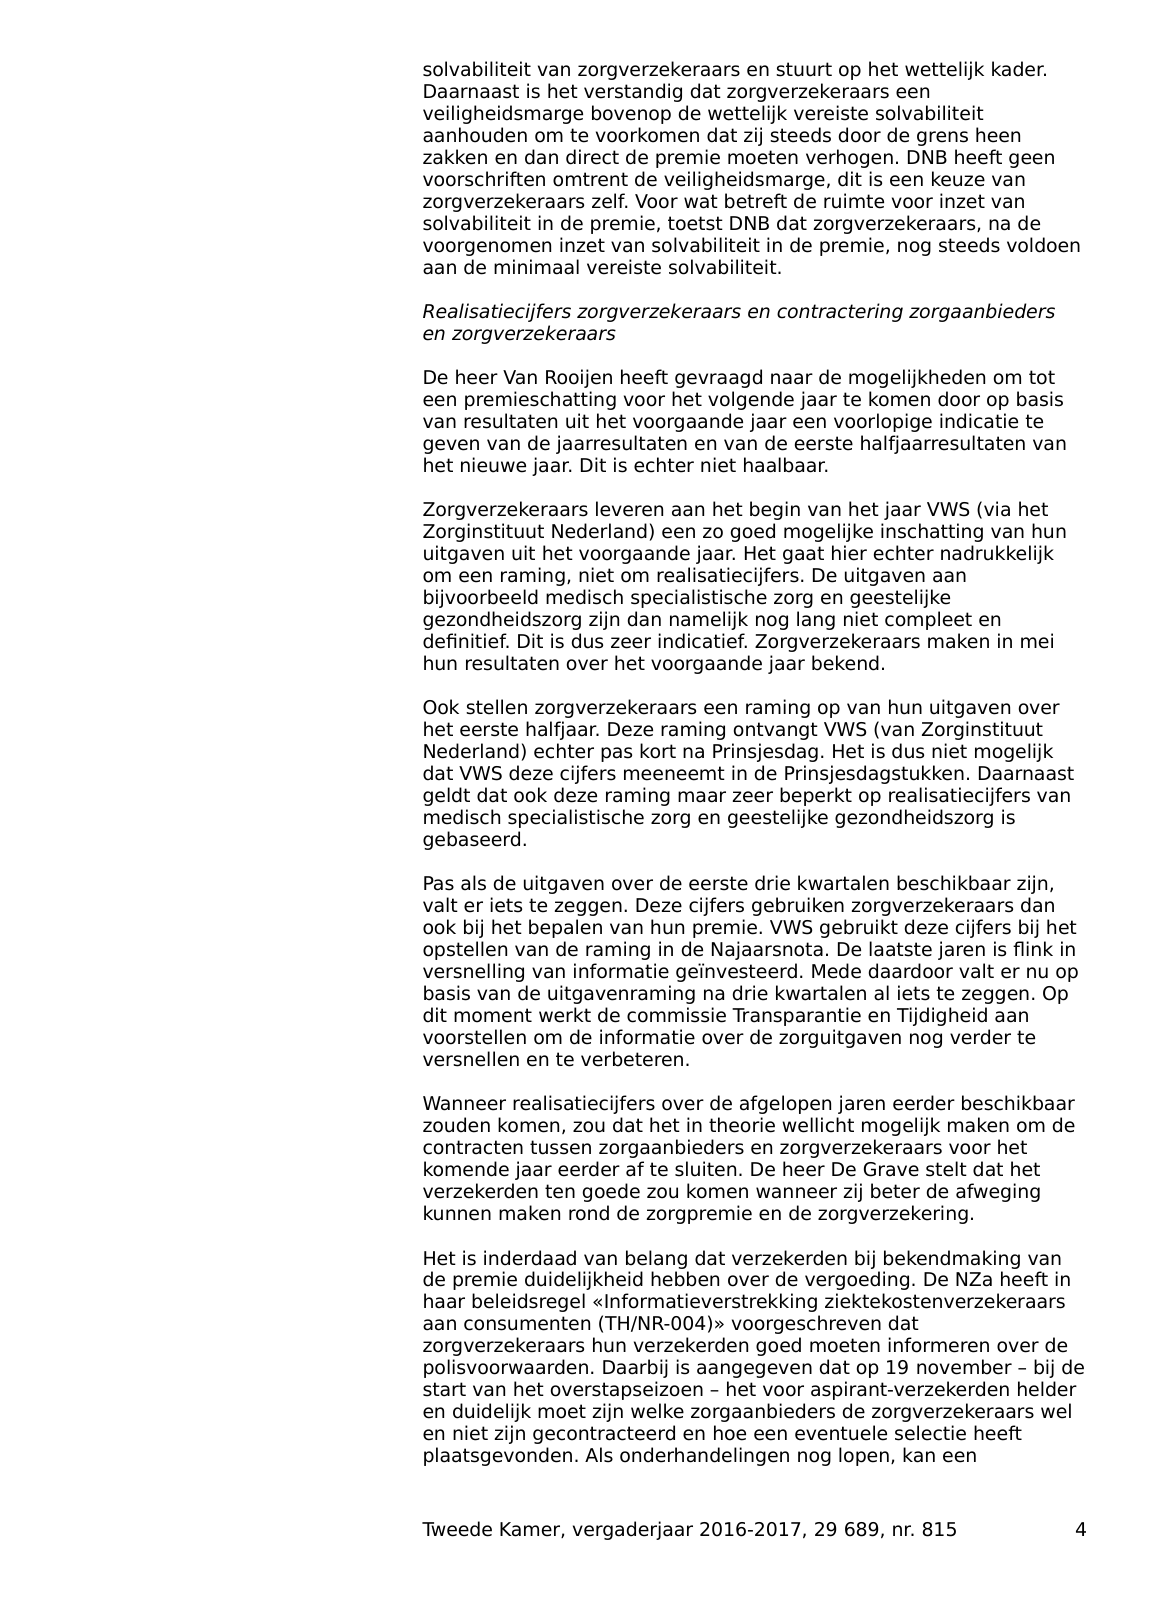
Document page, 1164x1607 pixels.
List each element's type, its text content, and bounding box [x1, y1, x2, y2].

text De heer Van Rooijen heeft gevraagd naar de mogelijkheden om tot een premieschatting voor het volgende jaar te komen door op basis van resultaten uit het voorgaande jaar een voorlopige indicatie te geven van de jaarresultaten en van de eerste halfjaarresultaten van het nieuwe jaar. Dit is echter niet haalbaar. [422, 367, 1087, 477]
text Ook stellen zorgverzekeraars een raming op van hun uitgaven over het eerste halfjaar. Deze raming ontvangt VWS (van Zorginstituut Nederland) echter pas kort na Prinsjesdag. Het is dus niet mogelijk dat VWS deze cijfers meeneemt in de Prinsjesdagstukken. Daarnaast geldt dat ook deze raming maar zeer beperkt op realisatiecijfers van medisch specialistische zorg en geestelijke gezondheidszorg is gebaseerd. [422, 697, 1087, 851]
subtitle Realisatiecijfers zorgverzekeraars en contractering zorgaanbieders en zorgverzekeraars [422, 301, 1087, 345]
text Het is inderdaad van belang dat verzekerden bij bekendmaking van de premie duidelijkheid hebben over de vergoeding. De NZa heeft in haar beleidsregel «Informatieverstrekking ziektekostenverzekeraars aan consumenten (TH/NR-004)» voorgeschreven dat zorgverzekeraars hun verzekerden goed moeten informeren over de polisvoorwaarden. Daarbij is aangegeven dat op 19 november – bij de start van het overstapseizoen – het voor aspirant-verzekerden helder en duidelijk moet zijn welke zorgaanbieders de zorgverzekeraars wel en niet zijn gecontracteerd en hoe een eventuele selectie heeft plaatsgevonden. Als onderhandelingen nog lopen, kan een [422, 1247, 1087, 1467]
text solvabiliteit van zorgverzekeraars en stuurt op het wettelijk kader. Daarnaast is het verstandig dat zorgverzekeraars een veiligheidsmarge bovenop de wettelijk vereiste solvabiliteit aanhouden om te voorkomen dat zij steeds door de grens heen zakken en dan direct de premie moeten verhogen. DNB heeft geen voorschriften omtrent de veiligheidsmarge, dit is een keuze van zorgverzekeraars zelf. Voor wat betreft de ruimte voor inzet van solvabiliteit in de premie, toetst DNB dat zorgverzekeraars, na de voorgenomen inzet van solvabiliteit in de premie, nog steeds voldoen aan de minimaal vereiste solvabiliteit. [422, 59, 1087, 279]
text Pas als de uitgaven over de eerste drie kwartalen beschikbaar zijn, valt er iets te zeggen. Deze cijfers gebruiken zorgverzekeraars dan ook bij het bepalen van hun premie. VWS gebruikt deze cijfers bij het opstellen van de raming in de Najaarsnota. De laatste jaren is flink in versnelling van informatie geïnvesteerd. Mede daardoor valt er nu op basis van de uitgavenraming na drie kwartalen al iets te zeggen. Op dit moment werkt de commissie Transparantie en Tijdigheid aan voorstellen om de informatie over de zorguitgaven nog verder te versnellen en te verbeteren. [422, 873, 1087, 1071]
text Zorgverzekeraars leveren aan het begin van het jaar VWS (via het Zorginstituut Nederland) een zo goed mogelijke inschatting van hun uitgaven uit het voorgaande jaar. Het gaat hier echter nadrukkelijk om een raming, niet om realisatiecijfers. De uitgaven aan bijvoorbeeld medisch specialistische zorg en geestelijke gezondheidszorg zijn dan namelijk nog lang niet compleet en definitief. Dit is dus zeer indicatief. Zorgverzekeraars maken in mei hun resultaten over het voorgaande jaar bekend. [422, 499, 1087, 675]
text Wanneer realisatiecijfers over de afgelopen jaren eerder beschikbaar zouden komen, zou dat het in theorie wellicht mogelijk maken om de contracten tussen zorgaanbieders en zorgverzekeraars voor het komende jaar eerder af te sluiten. De heer De Grave stelt dat het verzekerden ten goede zou komen wanneer zij beter de afweging kunnen maken rond de zorgpremie en de zorgverzekering. [422, 1093, 1087, 1225]
